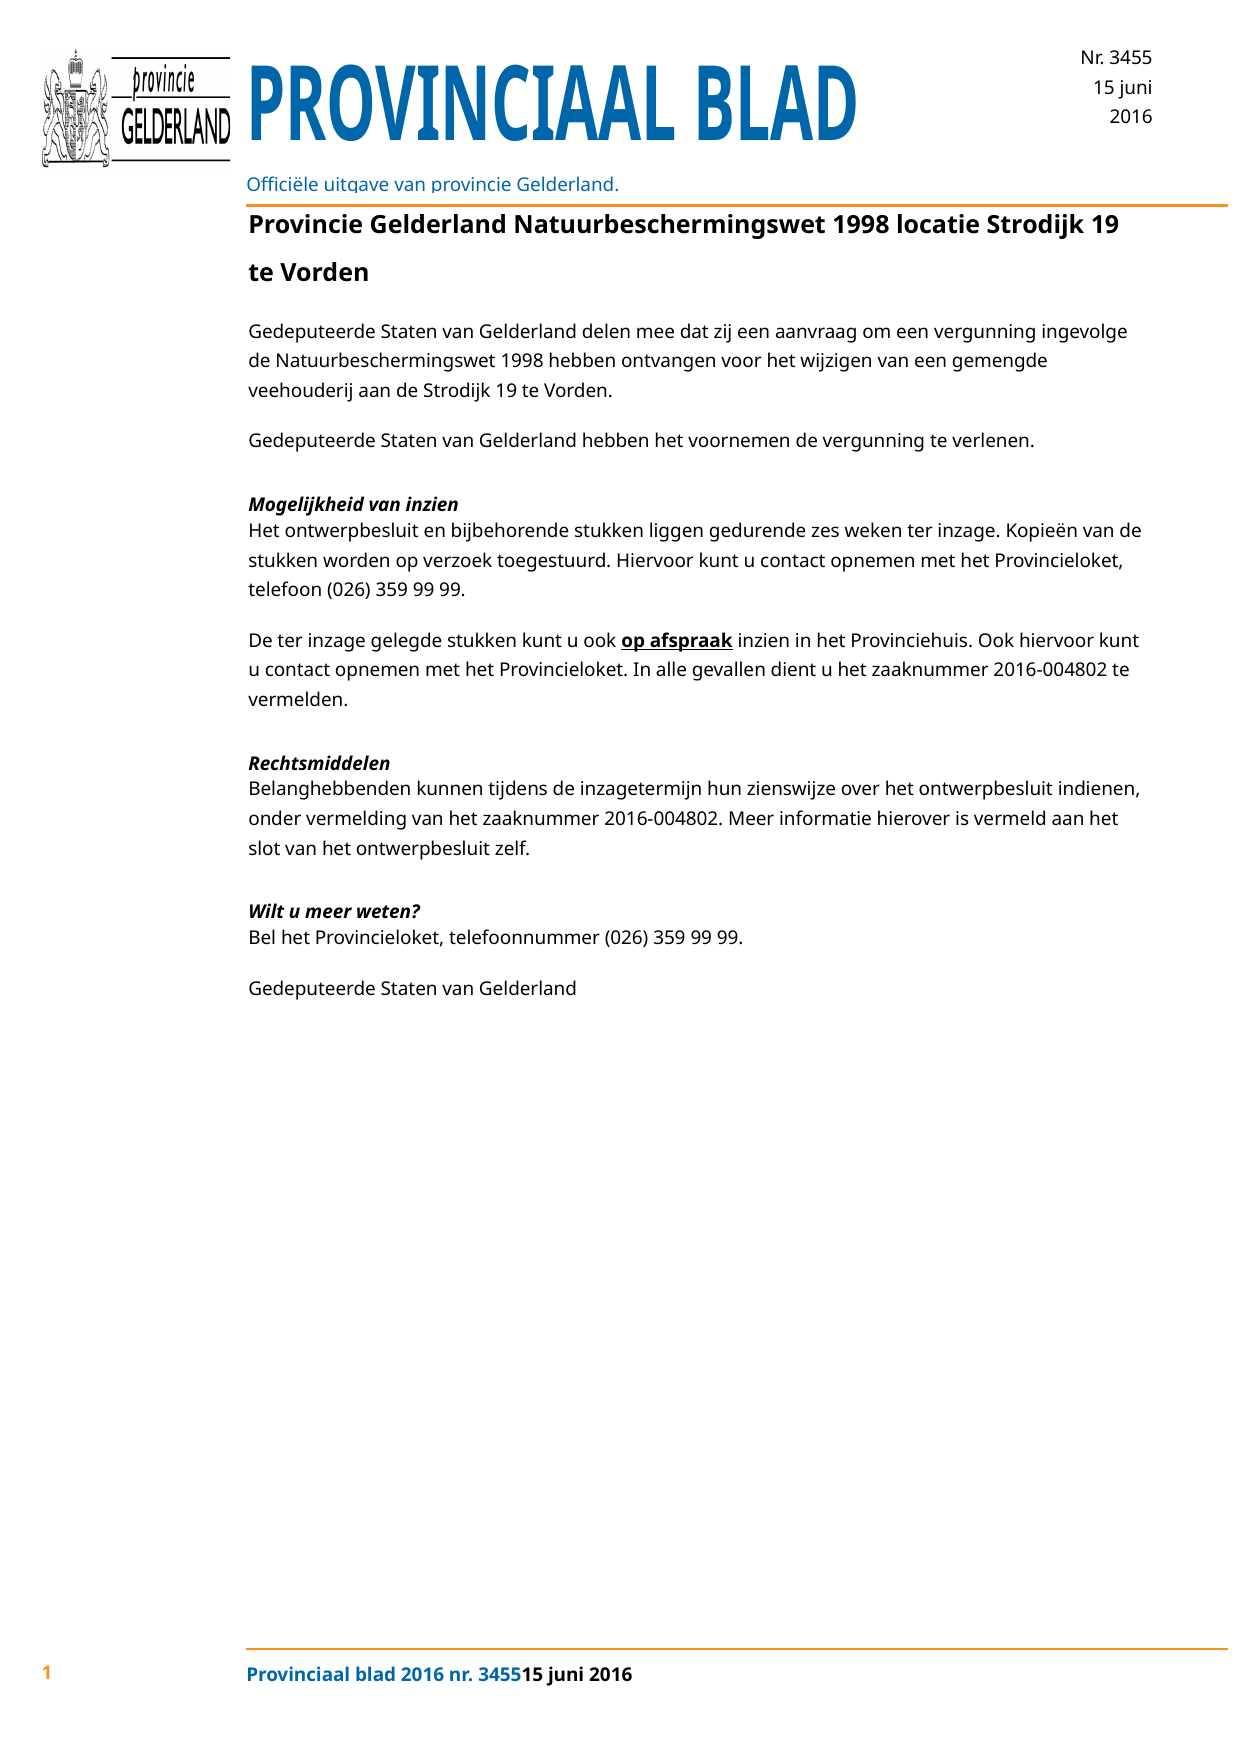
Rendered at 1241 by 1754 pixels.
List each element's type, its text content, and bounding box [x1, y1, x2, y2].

picture [41, 47, 231, 172]
text Wilt u meer weten? [248, 899, 1152, 924]
text Bel het Provincieloket, telefoonnummer (026) 359 99 99. [248, 924, 1152, 950]
text Mogelijkheid van inzien [248, 491, 1152, 517]
text Gedeputeerde Staten van Gelderland delen mee dat zij een aanvraag om een vergunning ingevolge de Natuurbeschermingswet 1998 hebben ontvangen voor het wijzigen van een gemengde veehouderij aan de Strodijk 19 te Vorden. [248, 318, 1152, 403]
text Rechtsmiddelen [248, 750, 1152, 776]
text De ter inzage gelegde stukken kunt u ook op afspraak inzien in het Provinciehuis. Ook hiervoor kunt u contact opnemen met het Provincieloket. In alle gevallen dient u het zaaknummer 2016-004802 te vermelden. [248, 627, 1152, 712]
text Provincie Gelderland Natuurbeschermingswet 1998 locatie Strodijk 19 te Vorden [248, 207, 1152, 288]
text Het ontwerpbesluit en bijbehorende stukken liggen gedurende zes weken ter inzage. Kopieën van de stukken worden op verzoek toegestuurd. Hiervoor kunt u contact opnemen met het Provincieloket, telefoon (026) 359 99 99. [248, 517, 1152, 602]
text Belanghebbenden kunnen tijdens de inzagetermijn hun zienswijze over het ontwerpbesluit indienen, onder vermelding van het zaaknummer 2016-004802. Meer informatie hierover is vermeld aan het slot van het ontwerpbesluit zelf. [248, 776, 1152, 861]
text Gedeputeerde Staten van Gelderland hebben het voornemen de vergunning te verlenen. [248, 427, 1152, 453]
text Gedeputeerde Staten van Gelderland [248, 975, 1152, 1001]
